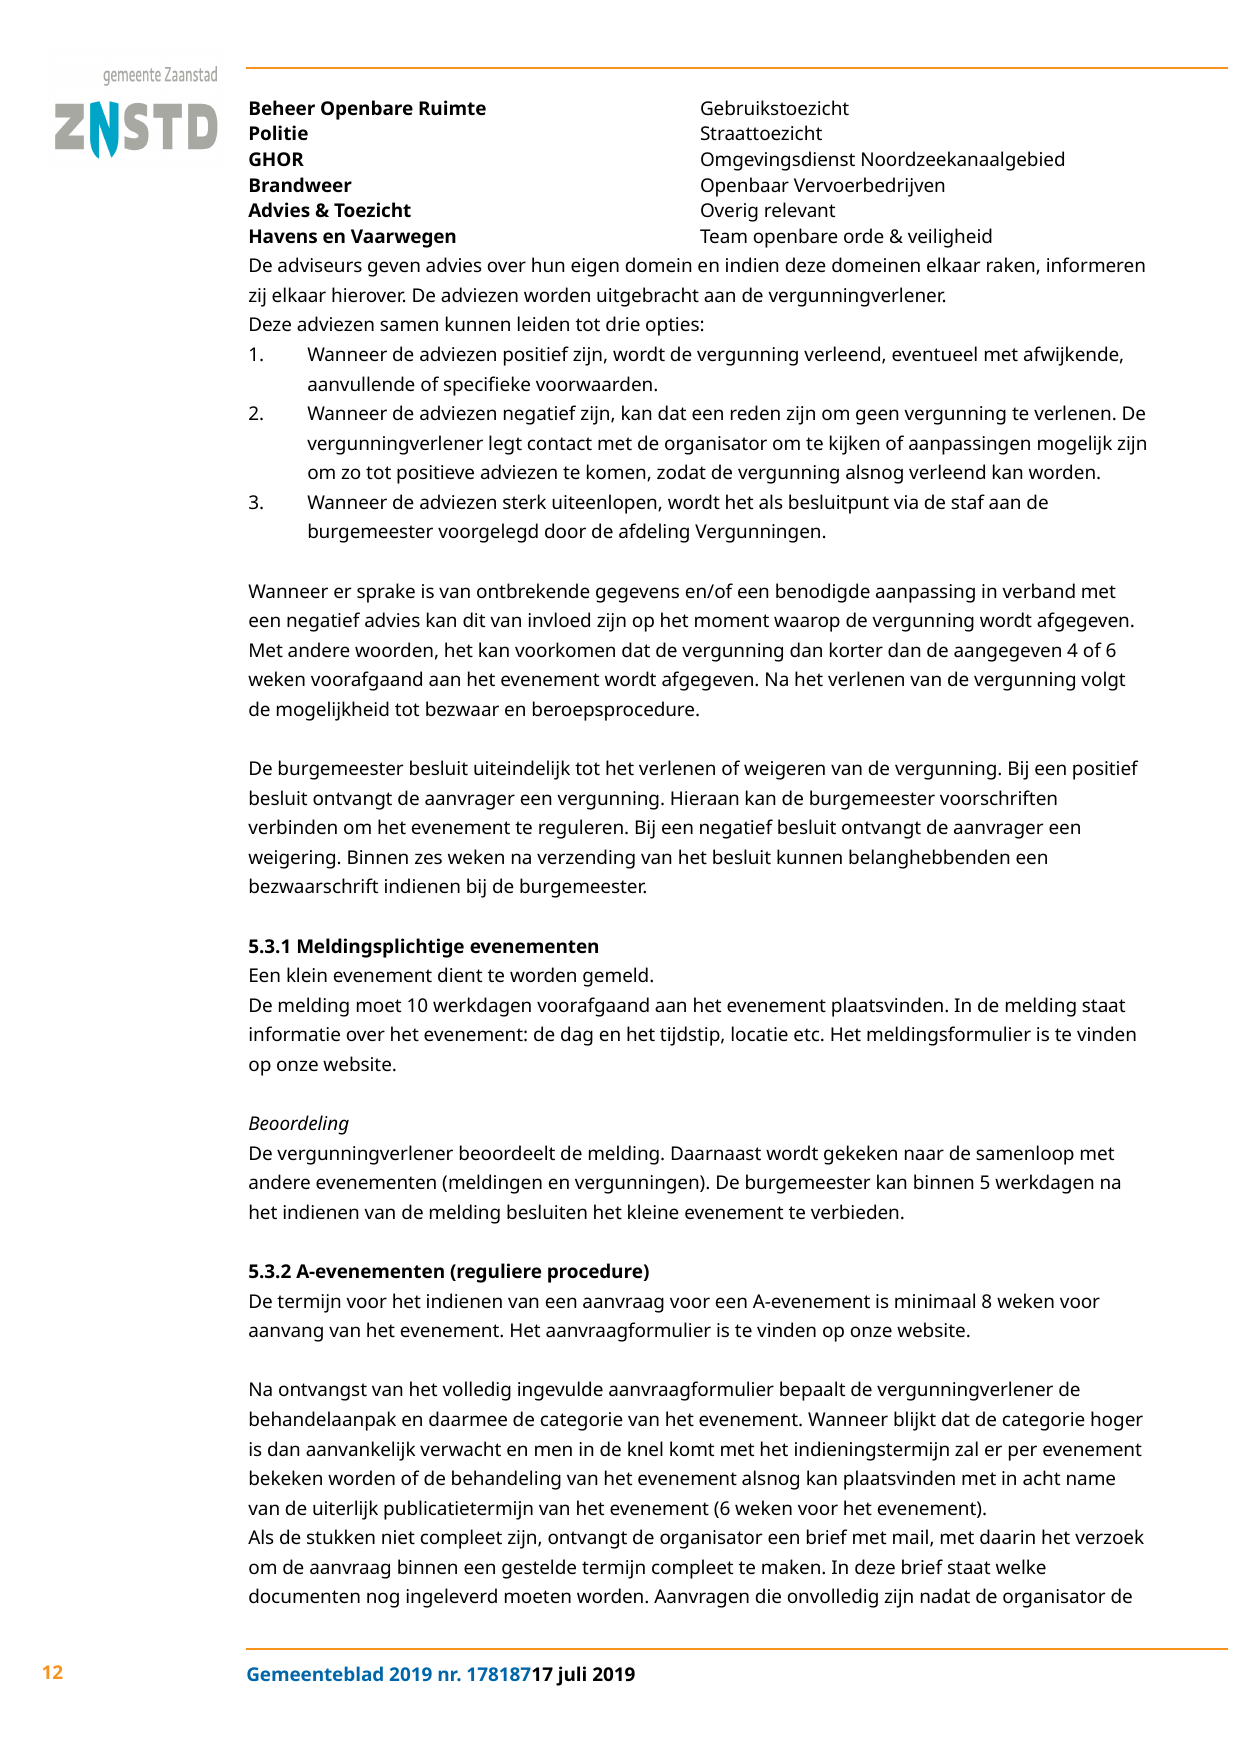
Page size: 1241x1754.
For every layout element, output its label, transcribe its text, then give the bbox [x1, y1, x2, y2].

list Wanneer de adviezen positief zijn, wordt de vergunning verleend, eventueel met afwijkende, aanvullende of specifieke voorwaarden. [248, 341, 1152, 396]
list Wanneer de adviezen negatief zijn, kan dat een reden zijn om geen vergunning te verlenen. De vergunningverlener legt contact met de organisator om te kijken of aanpassingen mogelijk zijn om zo tot positieve adviezen te komen, zodat de vergunning alsnog verleend kan worden. [248, 400, 1152, 485]
text De vergunningverlener beoordeelt de melding. Daarnaast wordt gekeken naar de samenloop met andere evenementen (meldingen en vergunningen). De burgemeester kan binnen 5 werkdagen na het indienen van de melding besluiten het kleine evenement te verbieden. [248, 1140, 1152, 1225]
table_cell Brandweer [248, 172, 700, 198]
text Deze adviezen samen kunnen leiden tot drie opties: [248, 312, 1152, 337]
text 5.3.1 Meldingsplichtige evenementen [248, 933, 1152, 958]
table_cell Beheer Openbare Ruimte [248, 95, 700, 121]
text 5.3.2 A-evenementen (reguliere procedure) [248, 1258, 1152, 1284]
text De termijn voor het indienen van een aanvraag voor een A-evenement is minimaal 8 weken voor aanvang van het evenement. Het aanvraagformulier is te vinden op onze website. [248, 1288, 1152, 1343]
text Beoordeling [248, 1110, 1152, 1136]
table_cell Overig relevant [700, 198, 1152, 223]
text Na ontvangst van het volledig ingevulde aanvraagformulier bepaalt de vergunningverlener de behandelaanpak en daarmee de categorie van het evenement. Wanneer blijkt dat de categorie hoger is dan aanvankelijk verwacht en men in de knel komt met het indieningstermijn zal er per evenement bekeken worden of de behandeling van het evenement alsnog kan plaatsvinden met in acht name van de uiterlijk publicatietermijn van het evenement (6 weken voor het evenement). [248, 1377, 1152, 1521]
table_cell Havens en Vaarwegen [248, 224, 700, 249]
table_cell Advies & Toezicht [248, 198, 700, 223]
table_cell Politie [248, 121, 700, 146]
picture [41, 47, 231, 172]
table_cell Omgevingsdienst Noordzeekanaalgebied [700, 146, 1152, 172]
text De burgemeester besluit uiteindelijk tot het verlenen of weigeren van de vergunning. Bij een positief besluit ontvangt de aanvrager een vergunning. Hieraan kan de burgemeester voorschriften verbinden om het evenement te reguleren. Bij een negatief besluit ontvangt de aanvrager een weigering. Binnen zes weken na verzending van het besluit kunnen belanghebbenden een bezwaarschrift indienen bij de burgemeester. [248, 755, 1152, 899]
list Wanneer de adviezen sterk uiteenlopen, wordt het als besluitpunt via de staf aan de burgemeester voorgelegd door de afdeling Vergunningen. [248, 489, 1152, 544]
text De adviseurs geven advies over hun eigen domein en indien deze domeinen elkaar raken, informeren zij elkaar hierover. De adviezen worden uitgebracht aan de vergunningverlener. [248, 252, 1152, 308]
table_cell Straattoezicht [700, 121, 1152, 146]
text Als de stukken niet compleet zijn, ontvangt de organisator een brief met mail, met daarin het verzoek om de aanvraag binnen een gestelde termijn compleet te maken. In deze brief staat welke documenten nog ingeleverd moeten worden. Aanvragen die onvolledig zijn nadat de organisator de [248, 1524, 1152, 1609]
text De melding moet 10 werkdagen voorafgaand aan het evenement plaatsvinden. In de melding staat informatie over het evenement: de dag en het tijdstip, locatie etc. Het meldingsformulier is te vinden op onze website. [248, 992, 1152, 1077]
table_cell Gebruikstoezicht [700, 95, 1152, 121]
table_cell GHOR [248, 146, 700, 172]
table_cell Team openbare orde & veiligheid [700, 224, 1152, 249]
table_cell Openbaar Vervoerbedrijven [700, 172, 1152, 198]
text Wanneer er sprake is van ontbrekende gegevens en/of een benodigde aanpassing in verband met een negatief advies kan dit van invloed zijn op het moment waarop de vergunning wordt afgegeven. Met andere woorden, het kan voorkomen dat de vergunning dan korter dan de aangegeven 4 of 6 weken voorafgaand aan het evenement wordt afgegeven. Na het verlenen van de vergunning volgt de mogelijkheid tot bezwaar en beroepsprocedure. [248, 578, 1152, 722]
text Een klein evenement dient te worden gemeld. [248, 962, 1152, 988]
